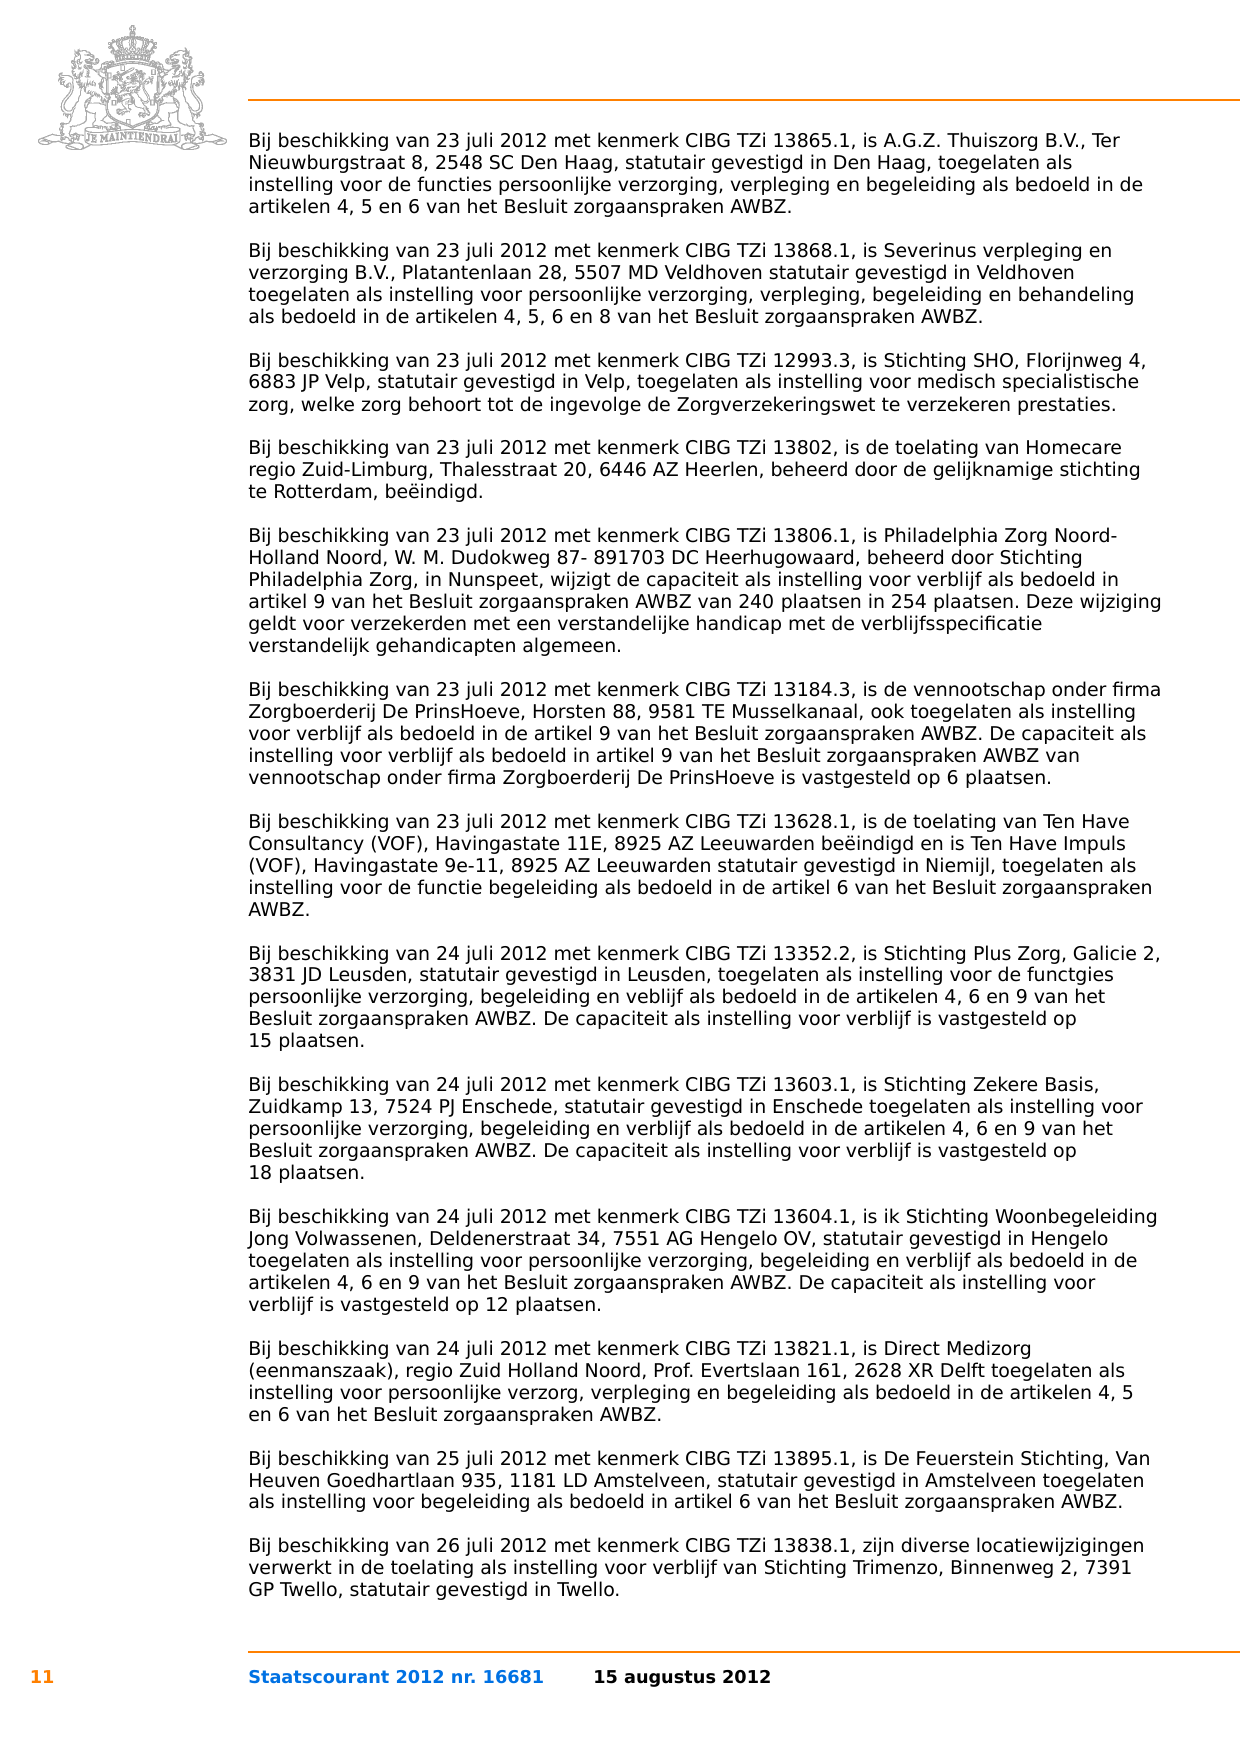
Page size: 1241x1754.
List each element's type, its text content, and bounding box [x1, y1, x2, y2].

text Bij beschikking van 23 juli 2012 met kenmerk CIBG TZi 13628.1, is de toelating van Ten Have Consultancy (VOF), Havingastate 11E, 8925 AZ Leeuwarden beëindigd en is Ten Have Impuls (VOF), Havingastate 9e-11, 8925 AZ Leeuwarden statutair gevestigd in Niemijl, toegelaten als instelling voor de functie begeleiding als bedoeld in de artikel 6 van het Besluit zorgaanspraken AWBZ. [248, 811, 1163, 921]
text Bij beschikking van 24 juli 2012 met kenmerk CIBG TZi 13604.1, is ik Stichting Woonbegeleiding Jong Volwassenen, Deldenerstraat 34, 7551 AG Hengelo OV, statutair gevestigd in Hengelo toegelaten als instelling voor persoonlijke verzorging, begeleiding en verblijf als bedoeld in de artikelen 4, 6 en 9 van het Besluit zorgaanspraken AWBZ. De capaciteit als instelling voor verblijf is vastgesteld op 12 plaatsen. [248, 1206, 1163, 1316]
text Bij beschikking van 23 juli 2012 met kenmerk CIBG TZi 13865.1, is A.G.Z. Thuiszorg B.V., Ter Nieuwburgstraat 8, 2548 SC Den Haag, statutair gevestigd in Den Haag, toegelaten als instelling voor de functies persoonlijke verzorging, verpleging en begeleiding als bedoeld in de artikelen 4, 5 en 6 van het Besluit zorgaanspraken AWBZ. [248, 130, 1163, 218]
picture [38, 25, 227, 150]
text Bij beschikking van 25 juli 2012 met kenmerk CIBG TZi 13895.1, is De Feuerstein Stichting, Van Heuven Goedhartlaan 935, 1181 LD Amstelveen, statutair gevestigd in Amstelveen toegelaten als instelling voor begeleiding als bedoeld in artikel 6 van het Besluit zorgaanspraken AWBZ. [248, 1447, 1163, 1513]
text Bij beschikking van 24 juli 2012 met kenmerk CIBG TZi 13603.1, is Stichting Zekere Basis, Zuidkamp 13, 7524 PJ Enschede, statutair gevestigd in Enschede toegelaten als instelling voor persoonlijke verzorging, begeleiding en verblijf als bedoeld in de artikelen 4, 6 en 9 van het Besluit zorgaanspraken AWBZ. De capaciteit als instelling voor verblijf is vastgesteld op 18 plaatsen. [248, 1074, 1163, 1184]
text Bij beschikking van 23 juli 2012 met kenmerk CIBG TZi 13802, is de toelating van Homecare regio Zuid-Limburg, Thalesstraat 20, 6446 AZ Heerlen, beheerd door de gelijknamige stichting te Rotterdam, beëindigd. [248, 437, 1163, 503]
text Bij beschikking van 24 juli 2012 met kenmerk CIBG TZi 13352.2, is Stichting Plus Zorg, Galicie 2, 3831 JD Leusden, statutair gevestigd in Leusden, toegelaten als instelling voor de functgies persoonlijke verzorging, begeleiding en veblijf als bedoeld in de artikelen 4, 6 en 9 van het Besluit zorgaanspraken AWBZ. De capaciteit als instelling voor verblijf is vastgesteld op 15 plaatsen. [248, 942, 1163, 1052]
text Bij beschikking van 26 juli 2012 met kenmerk CIBG TZi 13838.1, zijn diverse locatiewijzigingen verwerkt in de toelating als instelling voor verblijf van Stichting Trimenzo, Binnenweg 2, 7391 GP Twello, statutair gevestigd in Twello. [248, 1535, 1163, 1601]
text Bij beschikking van 23 juli 2012 met kenmerk CIBG TZi 13806.1, is Philadelphia Zorg Noord-Holland Noord, W. M. Dudokweg 87- 891703 DC Heerhugowaard, beheerd door Stichting Philadelphia Zorg, in Nunspeet, wijzigt de capaciteit als instelling voor verblijf als bedoeld in artikel 9 van het Besluit zorgaanspraken AWBZ van 240 plaatsen in 254 plaatsen. Deze wijziging geldt voor verzekerden met een verstandelijke handicap met de verblijfsspecificatie verstandelijk gehandicapten algemeen. [248, 525, 1163, 657]
text Bij beschikking van 23 juli 2012 met kenmerk CIBG TZi 13868.1, is Severinus verpleging en verzorging B.V., Platantenlaan 28, 5507 MD Veldhoven statutair gevestigd in Veldhoven toegelaten als instelling voor persoonlijke verzorging, verpleging, begeleiding en behandeling als bedoeld in de artikelen 4, 5, 6 en 8 van het Besluit zorgaanspraken AWBZ. [248, 240, 1163, 328]
text Bij beschikking van 23 juli 2012 met kenmerk CIBG TZi 13184.3, is de vennootschap onder firma Zorgboerderij De PrinsHoeve, Horsten 88, 9581 TE Musselkanaal, ook toegelaten als instelling voor verblijf als bedoeld in de artikel 9 van het Besluit zorgaanspraken AWBZ. De capaciteit als instelling voor verblijf als bedoeld in artikel 9 van het Besluit zorgaanspraken AWBZ van vennootschap onder firma Zorgboerderij De PrinsHoeve is vastgesteld op 6 plaatsen. [248, 679, 1163, 789]
text Bij beschikking van 24 juli 2012 met kenmerk CIBG TZi 13821.1, is Direct Medizorg (eenmanszaak), regio Zuid Holland Noord, Prof. Evertslaan 161, 2628 XR Delft toegelaten als instelling voor persoonlijke verzorg, verpleging en begeleiding als bedoeld in de artikelen 4, 5 en 6 van het Besluit zorgaanspraken AWBZ. [248, 1338, 1163, 1426]
text Bij beschikking van 23 juli 2012 met kenmerk CIBG TZi 12993.3, is Stichting SHO, Florijnweg 4, 6883 JP Velp, statutair gevestigd in Velp, toegelaten als instelling voor medisch specialistische zorg, welke zorg behoort tot de ingevolge de Zorgverzekeringswet te verzekeren prestaties. [248, 349, 1163, 415]
